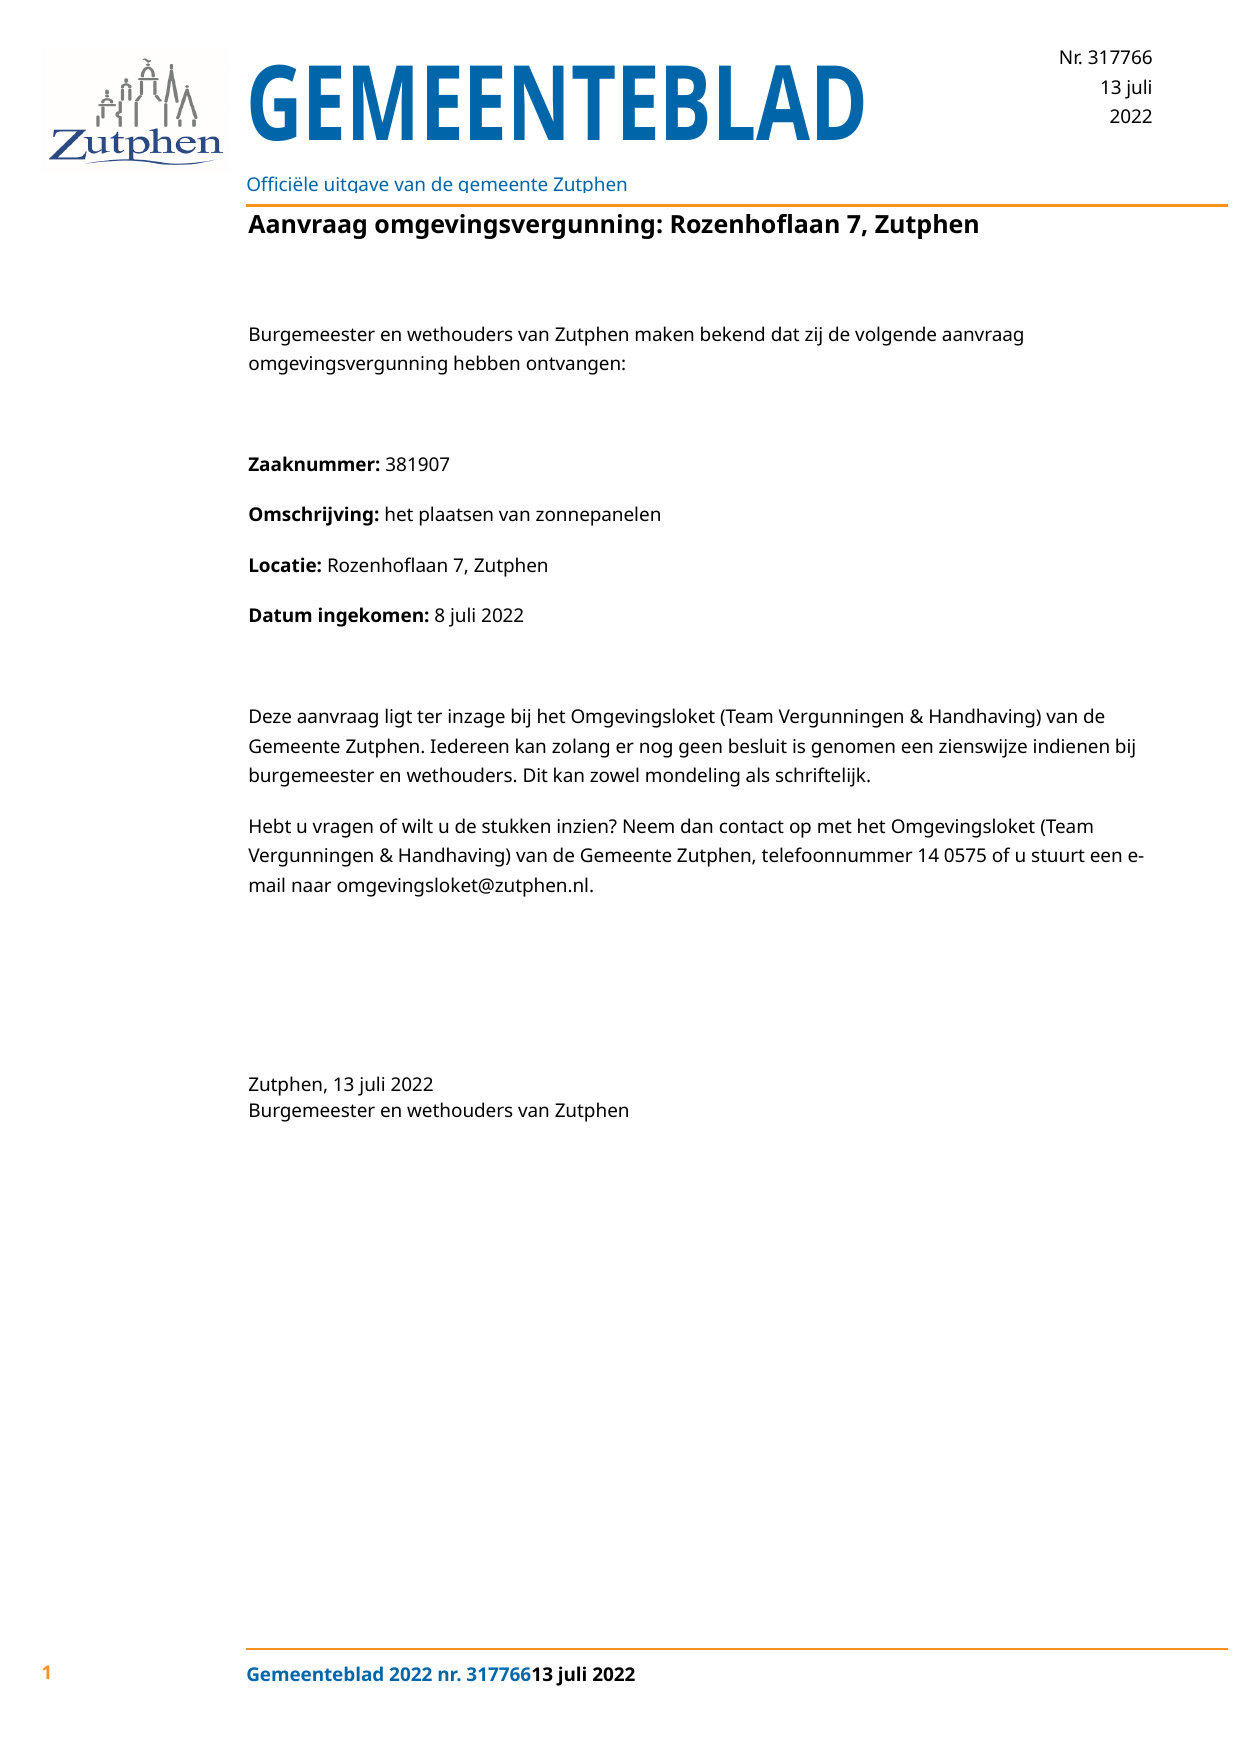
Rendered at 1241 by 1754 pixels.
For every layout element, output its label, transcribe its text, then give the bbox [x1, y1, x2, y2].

text Datum ingekomen: 8 juli 2022 [248, 602, 1152, 628]
text Zaaknummer: 381907 [248, 451, 1152, 477]
text Aanvraag omgevingsvergunning: Rozenhoflaan 7, Zutphen [248, 207, 1152, 241]
text Omschrijving: het plaatsen van zonnepanelen [248, 502, 1152, 527]
text Burgemeester en wethouders van Zutphen maken bekend dat zij de volgende aanvraag omgevingsvergunning hebben ontvangen: [248, 321, 1152, 376]
text Zutphen, 13 juli 2022 [248, 1071, 1152, 1097]
text Burgemeester en wethouders van Zutphen [248, 1097, 1152, 1122]
picture [41, 47, 231, 172]
text Hebt u vragen of wilt u de stukken inzien? Neem dan contact op met het Omgevingsloket (Team Vergunningen & Handhaving) van de Gemeente Zutphen, telefoonnummer 14 0575 of u stuurt een e-mail naar omgevingsloket@zutphen.nl. [248, 813, 1152, 898]
text Locatie: Rozenhoflaan 7, Zutphen [248, 552, 1152, 578]
text Deze aanvraag ligt ter inzage bij het Omgevingsloket (Team Vergunningen & Handhaving) van de Gemeente Zutphen. Iedereen kan zolang er nog geen besluit is genomen een zienswijze indienen bij burgemeester en wethouders. Dit kan zowel mondeling als schriftelijk. [248, 703, 1152, 788]
